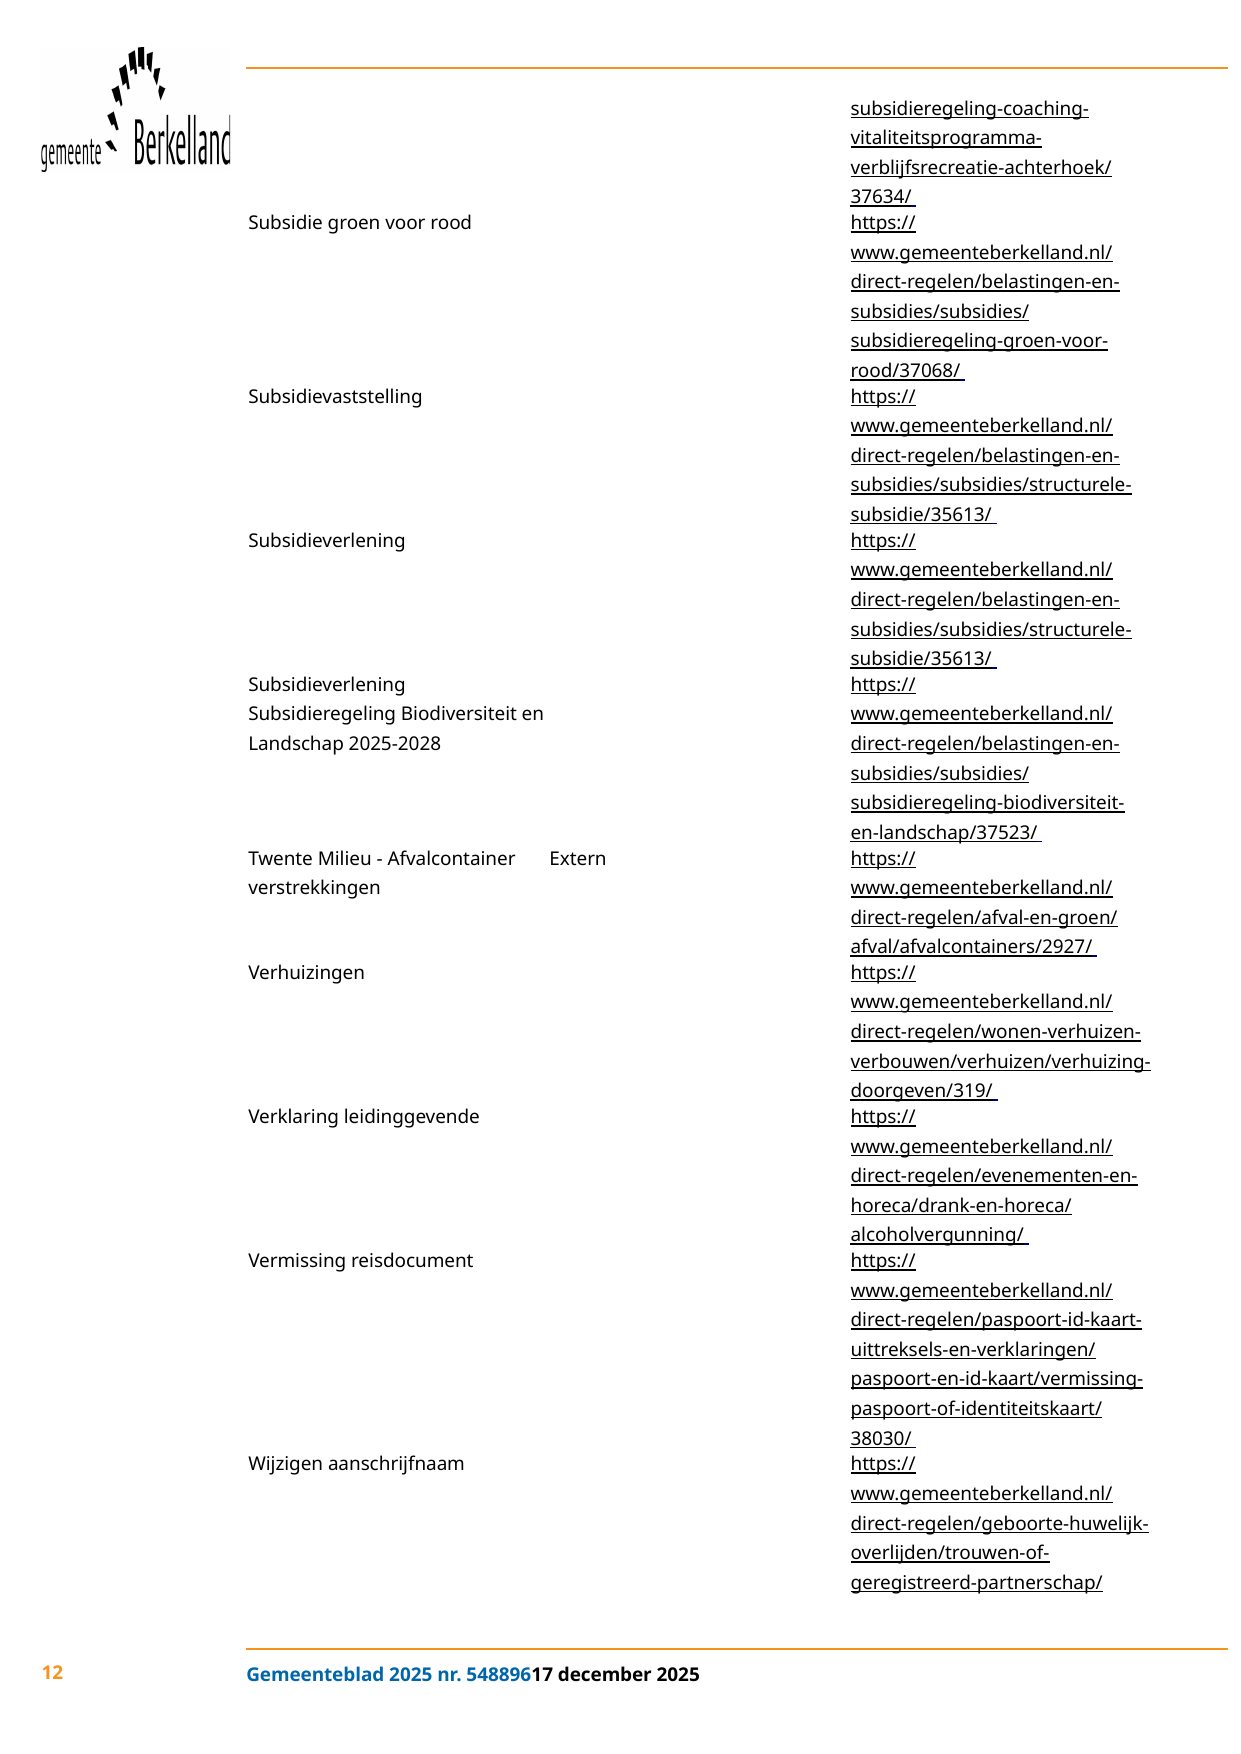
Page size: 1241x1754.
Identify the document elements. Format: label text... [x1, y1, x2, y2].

picture [41, 47, 231, 172]
table_cell [549, 1451, 850, 1594]
table_cell https://www.gemeenteberkelland.nl/direct-regelen/wonen-verhuizen-verbouwen/verhuizen/verhuizing-doorgeven/319/ [850, 959, 1152, 1103]
table_cell Verklaring leidinggevende [248, 1103, 549, 1247]
table_cell [549, 527, 850, 671]
table_cell subsidieregeling-coaching-vitaliteitsprogramma-verblijfsrecreatie-achterhoek/37634/ [850, 95, 1152, 209]
table_cell https://www.gemeenteberkelland.nl/direct-regelen/geboorte-huwelijk-overlijden/trouwen-of-geregistreerd-partnerschap/ [850, 1451, 1152, 1594]
table_cell Subsidie groen voor rood [248, 209, 549, 383]
table_cell Subsidievaststelling [248, 383, 549, 527]
table_cell [549, 1103, 850, 1247]
table_cell https://www.gemeenteberkelland.nl/direct-regelen/afval-en-groen/afval/afvalcontainers/2927/ [850, 845, 1152, 959]
table_cell [549, 959, 850, 1103]
table_cell Wijzigen aanschrijfnaam [248, 1451, 549, 1594]
table_cell https://www.gemeenteberkelland.nl/direct-regelen/evenementen-en-horeca/drank-en-horeca/alcoholvergunning/ [850, 1103, 1152, 1247]
table_cell [549, 209, 850, 383]
table_cell Verhuizingen [248, 959, 549, 1103]
table_cell https://www.gemeenteberkelland.nl/direct-regelen/belastingen-en-subsidies/subsidies/structurele-subsidie/35613/ [850, 527, 1152, 671]
table_cell Twente Milieu - Afvalcontainer verstrekkingen [248, 845, 549, 959]
table_cell Subsidieverlening Subsidieregeling Biodiversiteit en Landschap 2025-2028 [248, 671, 549, 845]
table_cell [549, 383, 850, 527]
table_cell https://www.gemeenteberkelland.nl/direct-regelen/paspoort-id-kaart-uittreksels-en-verklaringen/paspoort-en-id-kaart/vermissing-paspoort-of-identiteitskaart/38030/ [850, 1247, 1152, 1451]
table_cell Extern [549, 845, 850, 959]
table_cell Vermissing reisdocument [248, 1247, 549, 1451]
table_cell [549, 671, 850, 845]
table_cell https://www.gemeenteberkelland.nl/direct-regelen/belastingen-en-subsidies/subsidies/subsidieregeling-groen-voor-rood/37068/ [850, 209, 1152, 383]
table_cell [248, 95, 549, 209]
table_cell https://www.gemeenteberkelland.nl/direct-regelen/belastingen-en-subsidies/subsidies/structurele-subsidie/35613/ [850, 383, 1152, 527]
table_cell [549, 1247, 850, 1451]
table_cell [549, 95, 850, 209]
table_cell Subsidieverlening [248, 527, 549, 671]
table_cell https://www.gemeenteberkelland.nl/direct-regelen/belastingen-en-subsidies/subsidies/subsidieregeling-biodiversiteit-en-landschap/37523/ [850, 671, 1152, 845]
